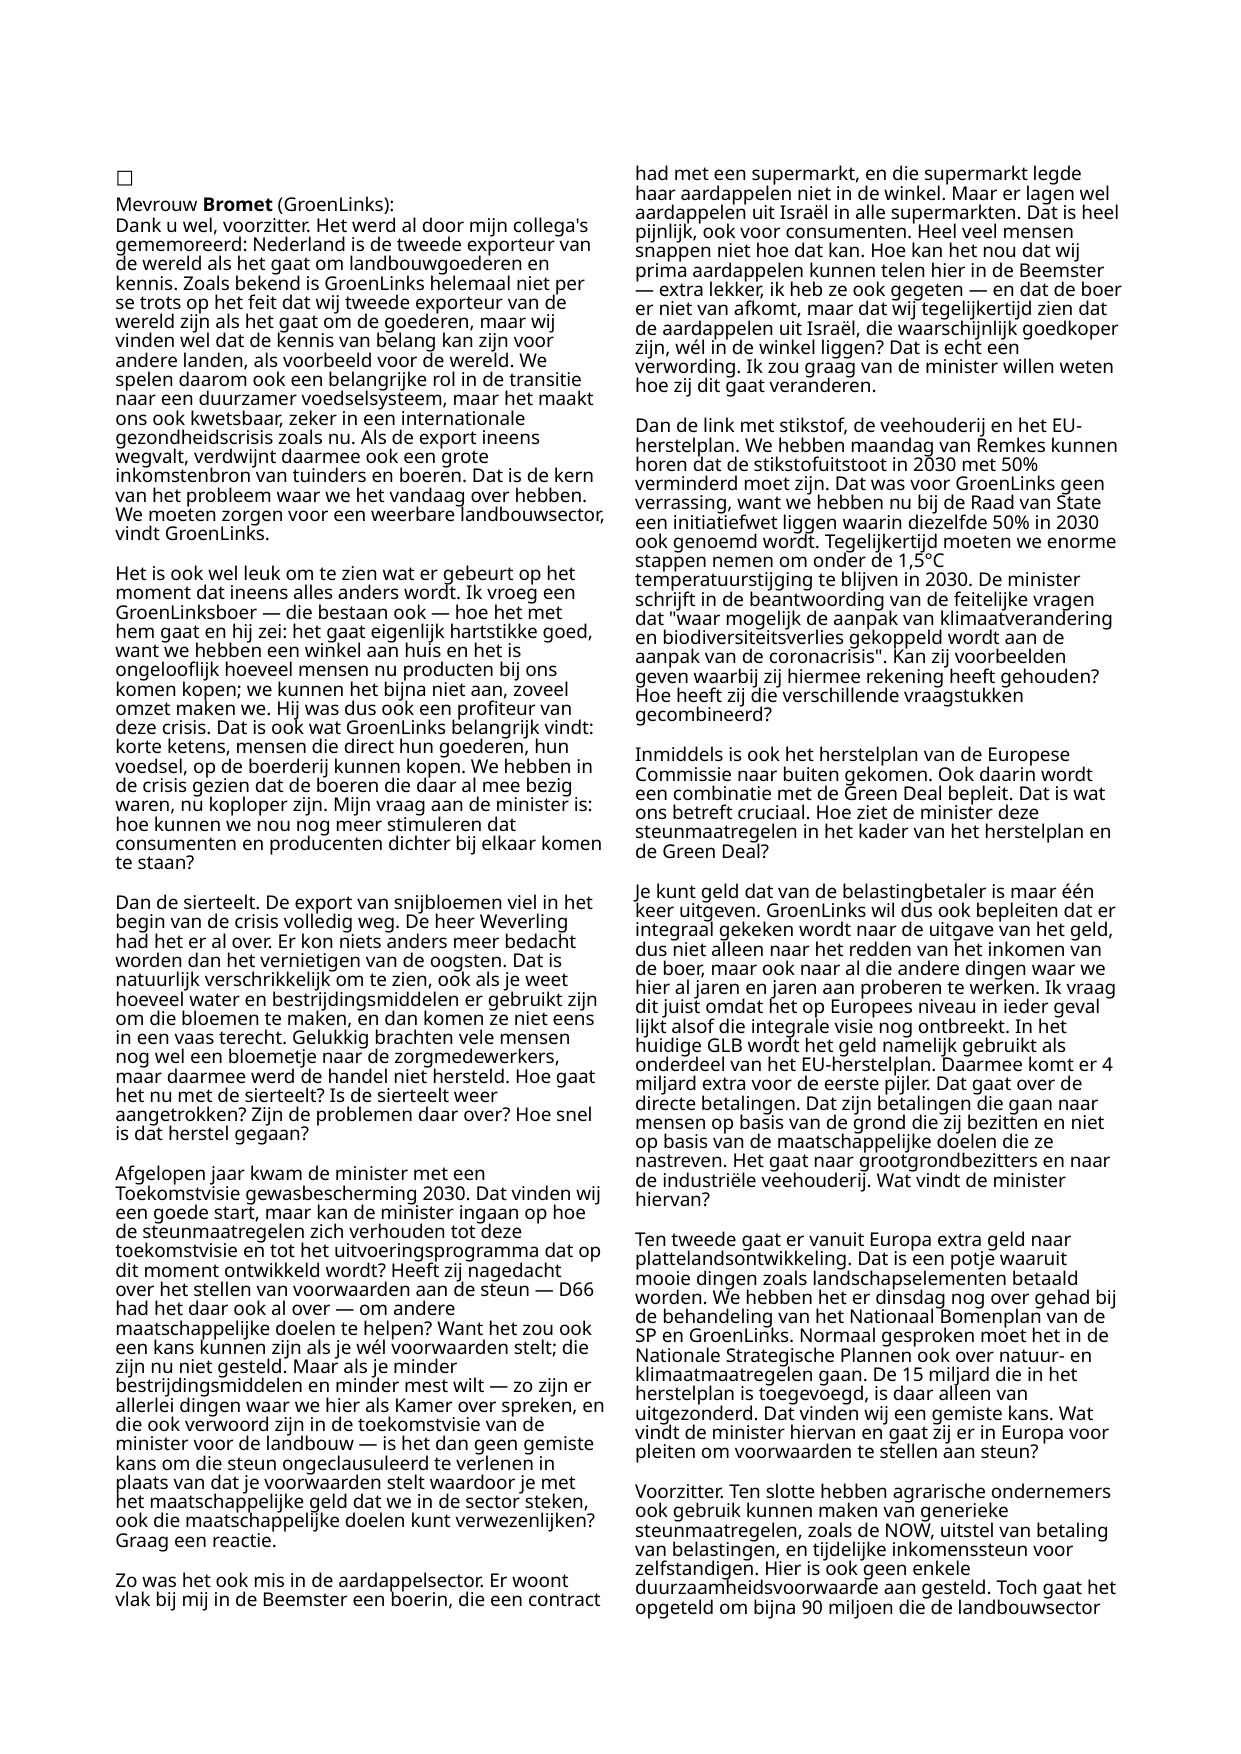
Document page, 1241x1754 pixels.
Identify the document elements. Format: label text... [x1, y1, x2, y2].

text had met een supermarkt, en die supermarkt legde haar aardappelen niet in de winkel. Maar er lagen wel aardappelen uit Israël in alle supermarkten. Dat is heel pijnlijk, ook voor consumenten. Heel veel mensen snappen niet hoe dat kan. Hoe kan het nou dat wij prima aardappelen kunnen telen hier in de Beemster — extra lekker, ik heb ze ook gegeten — en dat de boer er niet van afkomt, maar dat wij tegelijkertijd zien dat de aardappelen uit Israël, die waarschijnlijk goedkoper zijn, wél in de winkel liggen? Dat is echt een verwording. Ik zou graag van de minister willen weten hoe zij dit gaat veranderen. [635, 165, 1125, 397]
text Zo was het ook mis in de aardappelsector. Er woont vlak bij mij in de Beemster een boerin, die een contract [115, 1572, 605, 1610]
text Ten tweede gaat er vanuit Europa extra geld naar plattelandsontwikkeling. Dat is een potje waaruit mooie dingen zoals landschapselementen betaald worden. We hebben het er dinsdag nog over gehad bij de behandeling van het Nationaal Bomenplan van de SP en GroenLinks. Normaal gesproken moet het in de Nationale Strategische Plannen ook over natuur- en klimaatmaatregelen gaan. De 15 miljard die in het herstelplan is toegevoegd, is daar alleen van uitgezonderd. Dat vinden wij een gemiste kans. Wat vindt de minister hiervan en gaat zij er in Europa voor pleiten om voorwaarden te stellen aan steun? [635, 1231, 1125, 1462]
text Mevrouw Bromet (GroenLinks): [115, 191, 605, 217]
text Dank u wel, voorzitter. Het werd al door mijn collega's gememoreerd: Nederland is de tweede exporteur van de wereld als het gaat om landbouwgoederen en kennis. Zoals bekend is GroenLinks helemaal niet per se trots op het feit dat wij tweede exporteur van de wereld zijn als het gaat om de goederen, maar wij vinden wel dat de kennis van belang kan zijn voor andere landen, als voorbeeld voor de wereld. We spelen daarom ook een belangrijke rol in de transitie naar een duurzamer voedselsysteem, maar het maakt ons ook kwetsbaar, zeker in een internationale gezondheidscrisis zoals nu. Als de export ineens wegvalt, verdwijnt daarmee ook een grote inkomstenbron van tuinders en boeren. Dat is de kern van het probleem waar we het vandaag over hebben. We moeten zorgen voor een weerbare landbouwsector, vindt GroenLinks. [115, 217, 605, 544]
text Voorzitter. Ten slotte hebben agrarische ondernemers ook gebruik kunnen maken van generieke steunmaatregelen, zoals de NOW, uitstel van betaling van belastingen, en tijdelijke inkomenssteun voor zelfstandigen. Hier is ook geen enkele duurzaamheidsvoorwaarde aan gesteld. Toch gaat het opgeteld om bijna 90 miljoen die de landbouwsector [635, 1483, 1125, 1618]
text Het is ook wel leuk om te zien wat er gebeurt op het moment dat ineens alles anders wordt. Ik vroeg een GroenLinksboer — die bestaan ook — hoe het met hem gaat en hij zei: het gaat eigenlijk hartstikke goed, want we hebben een winkel aan huis en het is ongelooflijk hoeveel mensen nu producten bij ons komen kopen; we kunnen het bijna niet aan, zoveel omzet maken we. Hij was dus ook een profiteur van deze crisis. Dat is ook wat GroenLinks belangrijk vindt: korte ketens, mensen die direct hun goederen, hun voedsel, op de boerderij kunnen kopen. We hebben in de crisis gezien dat de boeren die daar al mee bezig waren, nu koploper zijn. Mijn vraag aan de minister is: hoe kunnen we nou nog meer stimuleren dat consumenten en producenten dichter bij elkaar komen te staan? [115, 565, 605, 873]
text Afgelopen jaar kwam de minister met een Toekomstvisie gewasbescherming 2030. Dat vinden wij een goede start, maar kan de minister ingaan op hoe de steunmaatregelen zich verhouden tot deze toekomstvisie en tot het uitvoeringsprogramma dat op dit moment ontwikkeld wordt? Heeft zij nagedacht over het stellen van voorwaarden aan de steun — D66 had het daar ook al over — om andere maatschappelijke doelen te helpen? Want het zou ook een kans kunnen zijn als je wél voorwaarden stelt; die zijn nu niet gesteld. Maar als je minder bestrijdingsmiddelen en minder mest wilt — zo zijn er allerlei dingen waar we hier als Kamer over spreken, en die ook verwoord zijn in de toekomstvisie van de minister voor de landbouw — is het dan geen gemiste kans om die steun ongeclausuleerd te verlenen in plaats van dat je voorwaarden stelt waardoor je met het maatschappelijke geld dat we in de sector steken, ook die maatschappelijke doelen kunt verwezenlijken? Graag een reactie. [115, 1165, 605, 1551]
text ⬜ [115, 165, 605, 191]
text Dan de sierteelt. De export van snijbloemen viel in het begin van de crisis volledig weg. De heer Weverling had het er al over. Er kon niets anders meer bedacht worden dan het vernietigen van de oogsten. Dat is natuurlijk verschrikkelijk om te zien, ook als je weet hoeveel water en bestrijdingsmiddelen er gebruikt zijn om die bloemen te maken, en dan komen ze niet eens in een vaas terecht. Gelukkig brachten vele mensen nog wel een bloemetje naar de zorgmedewerkers, maar daarmee werd de handel niet hersteld. Hoe gaat het nu met de sierteelt? Is de sierteelt weer aangetrokken? Zijn de problemen daar over? Hoe snel is dat herstel gegaan? [115, 894, 605, 1145]
text Inmiddels is ook het herstelplan van de Europese Commissie naar buiten gekomen. Ook daarin wordt een combinatie met de Green Deal bepleit. Dat is wat ons betreft cruciaal. Hoe ziet de minister deze steunmaatregelen in het kader van het herstelplan en de Green Deal? [635, 746, 1125, 862]
text Je kunt geld dat van de belastingbetaler is maar één keer uitgeven. GroenLinks wil dus ook bepleiten dat er integraal gekeken wordt naar de uitgave van het geld, dus niet alleen naar het redden van het inkomen van de boer, maar ook naar al die andere dingen waar we hier al jaren en jaren aan proberen te werken. Ik vraag dit juist omdat het op Europees niveau in ieder geval lijkt alsof die integrale visie nog ontbreekt. In het huidige GLB wordt het geld namelijk gebruikt als onderdeel van het EU-herstelplan. Daarmee komt er 4 miljard extra voor de eerste pijler. Dat gaat over de directe betalingen. Dat zijn betalingen die gaan naar mensen op basis van de grond die zij bezitten en niet op basis van de maatschappelijke doelen die ze nastreven. Het gaat naar grootgrondbezitters en naar de industriële veehouderij. Wat vindt de minister hiervan? [635, 883, 1125, 1210]
text Dan de link met stikstof, de veehouderij en het EU-herstelplan. We hebben maandag van Remkes kunnen horen dat de stikstofuitstoot in 2030 met 50% verminderd moet zijn. Dat was voor GroenLinks geen verrassing, want we hebben nu bij de Raad van State een initiatiefwet liggen waarin diezelfde 50% in 2030 ook genoemd wordt. Tegelijkertijd moeten we enorme stappen nemen om onder de 1,5°C temperatuurstijging te blijven in 2030. De minister schrijft in de beantwoording van de feitelijke vragen dat "waar mogelijk de aanpak van klimaatverandering en biodiversiteitsverlies gekoppeld wordt aan de aanpak van de coronacrisis". Kan zij voorbeelden geven waarbij zij hiermee rekening heeft gehouden? Hoe heeft zij die verschillende vraagstukken gecombineerd? [635, 417, 1125, 726]
